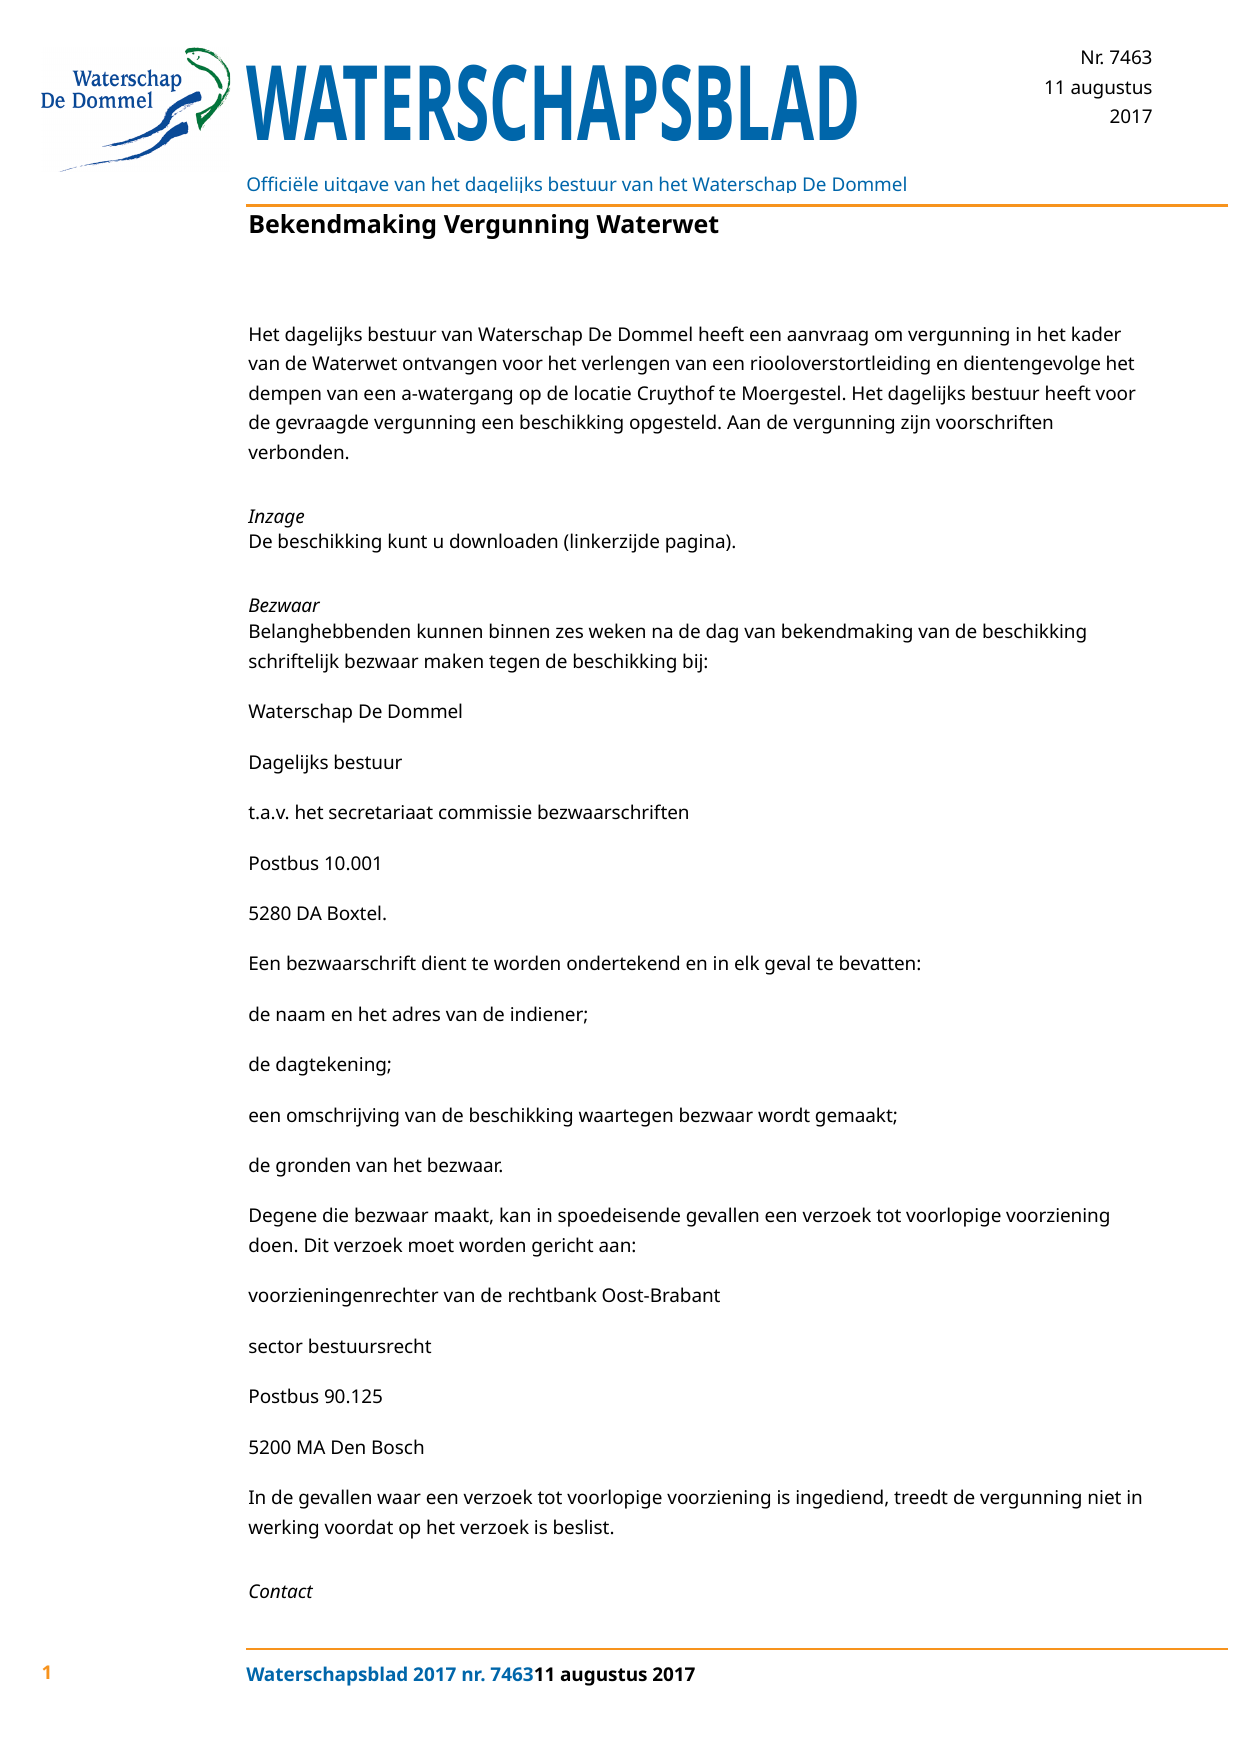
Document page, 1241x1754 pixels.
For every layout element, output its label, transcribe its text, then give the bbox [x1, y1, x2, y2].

text de dagtekening; [248, 1051, 1152, 1077]
text Dagelijks bestuur [248, 749, 1152, 774]
text Inzage [248, 503, 1152, 529]
picture [41, 47, 231, 172]
text In de gevallen waar een verzoek tot voorlopige voorziening is ingediend, treedt de vergunning niet in werking voordat op het verzoek is beslist. [248, 1484, 1152, 1539]
text Bezwaar [248, 593, 1152, 618]
text De beschikking kunt u downloaden (linkerzijde pagina). [248, 529, 1152, 554]
text de gronden van het bezwaar. [248, 1152, 1152, 1178]
text Belanghebbenden kunnen binnen zes weken na de dag van bekendmaking van de beschikking schriftelijk bezwaar maken tegen de beschikking bij: [248, 618, 1152, 674]
text een omschrijving van de beschikking waartegen bezwaar wordt gemaakt; [248, 1102, 1152, 1127]
text Het dagelijks bestuur van Waterschap De Dommel heeft een aanvraag om vergunning in het kader van de Waterwet ontvangen voor het verlengen van een riooloverstortleiding en dientengevolge het dempen van een a-watergang op de locatie Cruythof te Moergestel. Het dagelijks bestuur heeft voor de gevraagde vergunning een beschikking opgesteld. Aan de vergunning zijn voorschriften verbonden. [248, 321, 1152, 465]
text t.a.v. het secretariaat commissie bezwaarschriften [248, 799, 1152, 825]
text voorzieningenrechter van de rechtbank Oost-Brabant [248, 1283, 1152, 1308]
text Postbus 10.001 [248, 850, 1152, 875]
text Waterschap De Dommel [248, 698, 1152, 724]
text Contact [248, 1578, 1152, 1603]
text Een bezwaarschrift dient te worden ondertekend en in elk geval te bevatten: [248, 951, 1152, 976]
text 5200 MA Den Bosch [248, 1434, 1152, 1459]
text Postbus 90.125 [248, 1383, 1152, 1409]
text 5280 DA Boxtel. [248, 900, 1152, 926]
text sector bestuursrecht [248, 1333, 1152, 1359]
text de naam en het adres van de indiener; [248, 1001, 1152, 1027]
text Bekendmaking Vergunning Waterwet [248, 207, 1152, 241]
text Degene die bezwaar maakt, kan in spoedeisende gevallen een verzoek tot voorlopige voorziening doen. Dit verzoek moet worden gericht aan: [248, 1203, 1152, 1258]
